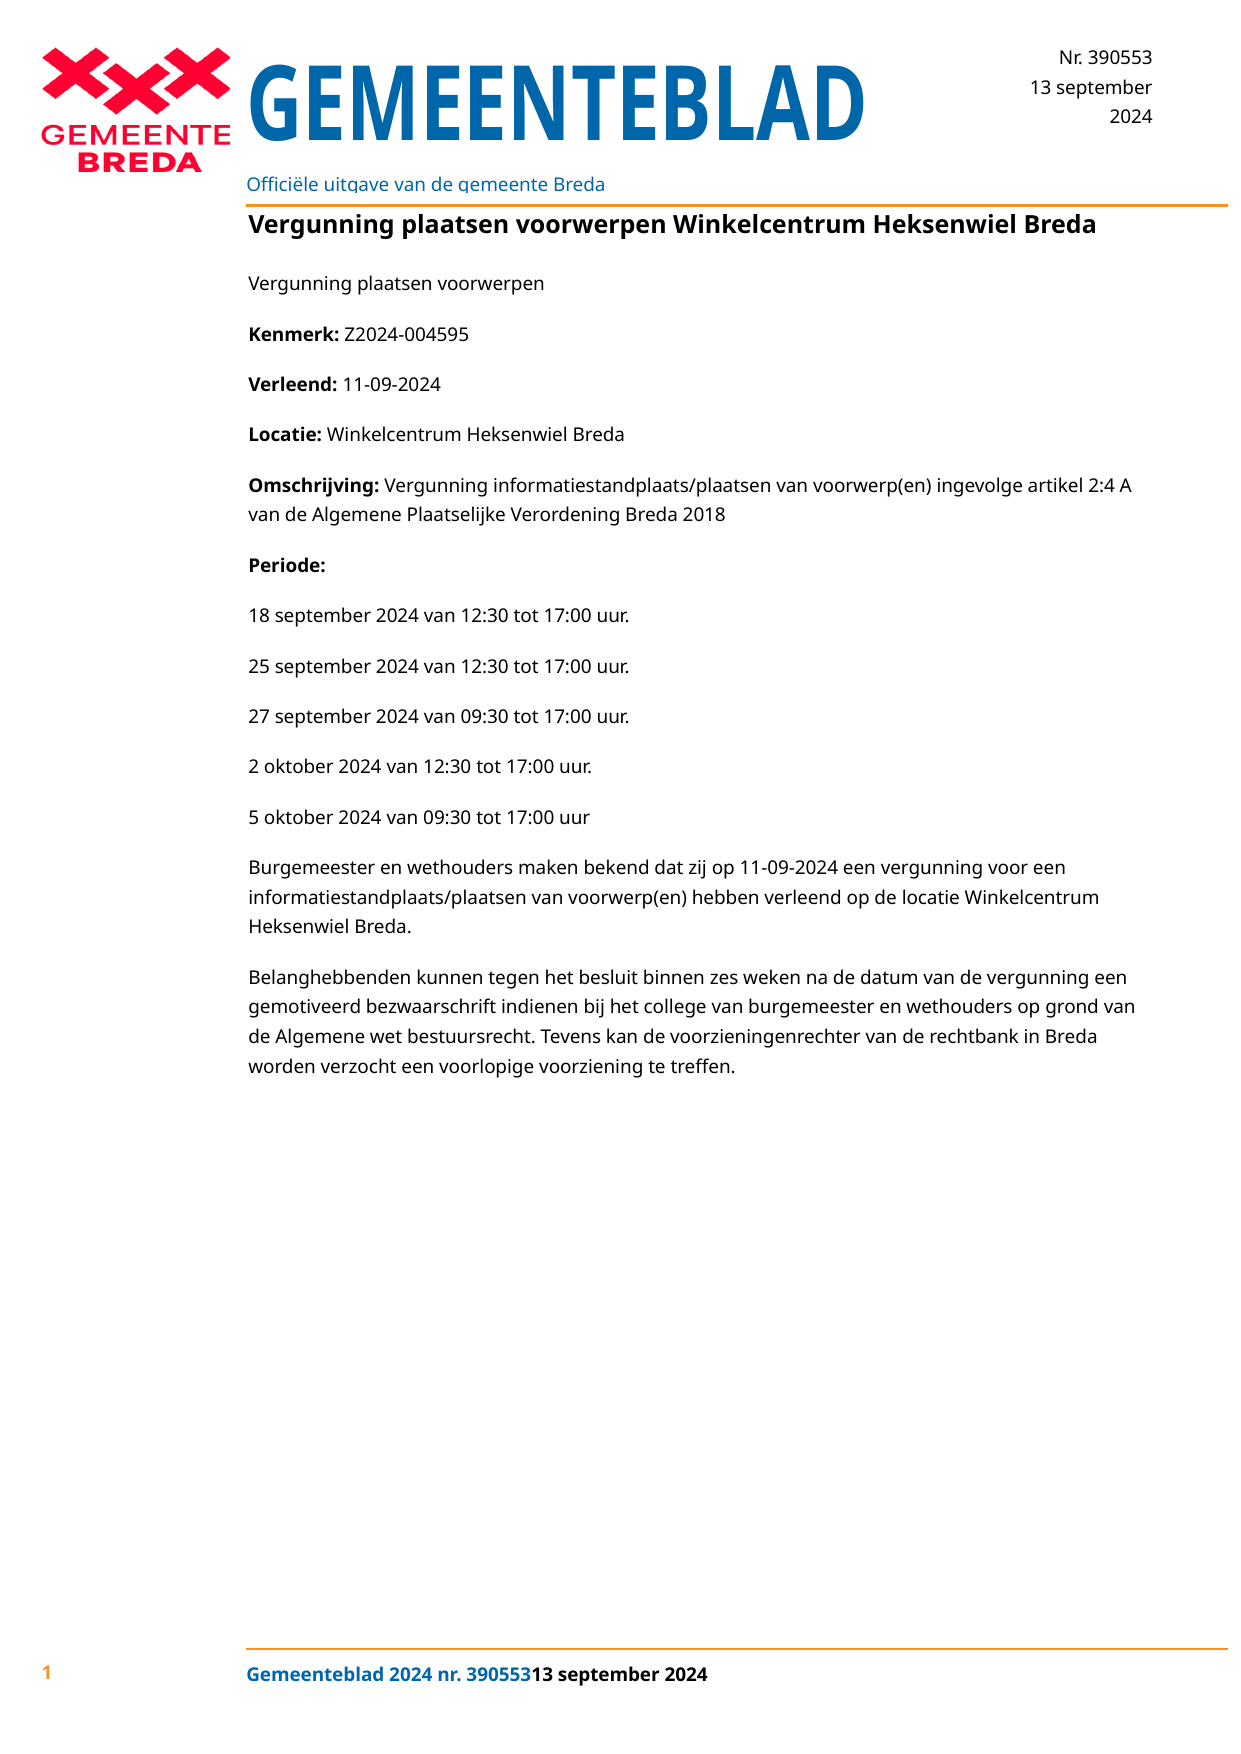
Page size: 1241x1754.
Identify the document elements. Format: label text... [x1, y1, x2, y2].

picture [41, 47, 231, 172]
text 18 september 2024 van 12:30 tot 17:00 uur. [248, 602, 1152, 628]
text Verleend: 11-09-2024 [248, 371, 1152, 397]
text 27 september 2024 van 09:30 tot 17:00 uur. [248, 703, 1152, 729]
text Periode: [248, 552, 1152, 578]
text 5 oktober 2024 van 09:30 tot 17:00 uur [248, 804, 1152, 830]
text 2 oktober 2024 van 12:30 tot 17:00 uur. [248, 754, 1152, 779]
text Vergunning plaatsen voorwerpen Winkelcentrum Heksenwiel Breda [248, 207, 1152, 241]
text Locatie: Winkelcentrum Heksenwiel Breda [248, 422, 1152, 447]
text Kenmerk: Z2024-004595 [248, 321, 1152, 346]
text Burgemeester en wethouders maken bekend dat zij op 11-09-2024 een vergunning voor een informatiestandplaats/plaatsen van voorwerp(en) hebben verleend op de locatie Winkelcentrum Heksenwiel Breda. [248, 854, 1152, 939]
text 25 september 2024 van 12:30 tot 17:00 uur. [248, 653, 1152, 678]
text Omschrijving: Vergunning informatiestandplaats/plaatsen van voorwerp(en) ingevolge artikel 2:4 A van de Algemene Plaatselijke Verordening Breda 2018 [248, 472, 1152, 527]
text Belanghebbenden kunnen tegen het besluit binnen zes weken na de datum van de vergunning een gemotiveerd bezwaarschrift indienen bij het college van burgemeester en wethouders op grond van de Algemene wet bestuursrecht. Tevens kan de voorzieningenrechter van de rechtbank in Breda worden verzocht een voorlopige voorziening te treffen. [248, 964, 1152, 1078]
text Vergunning plaatsen voorwerpen [248, 270, 1152, 296]
